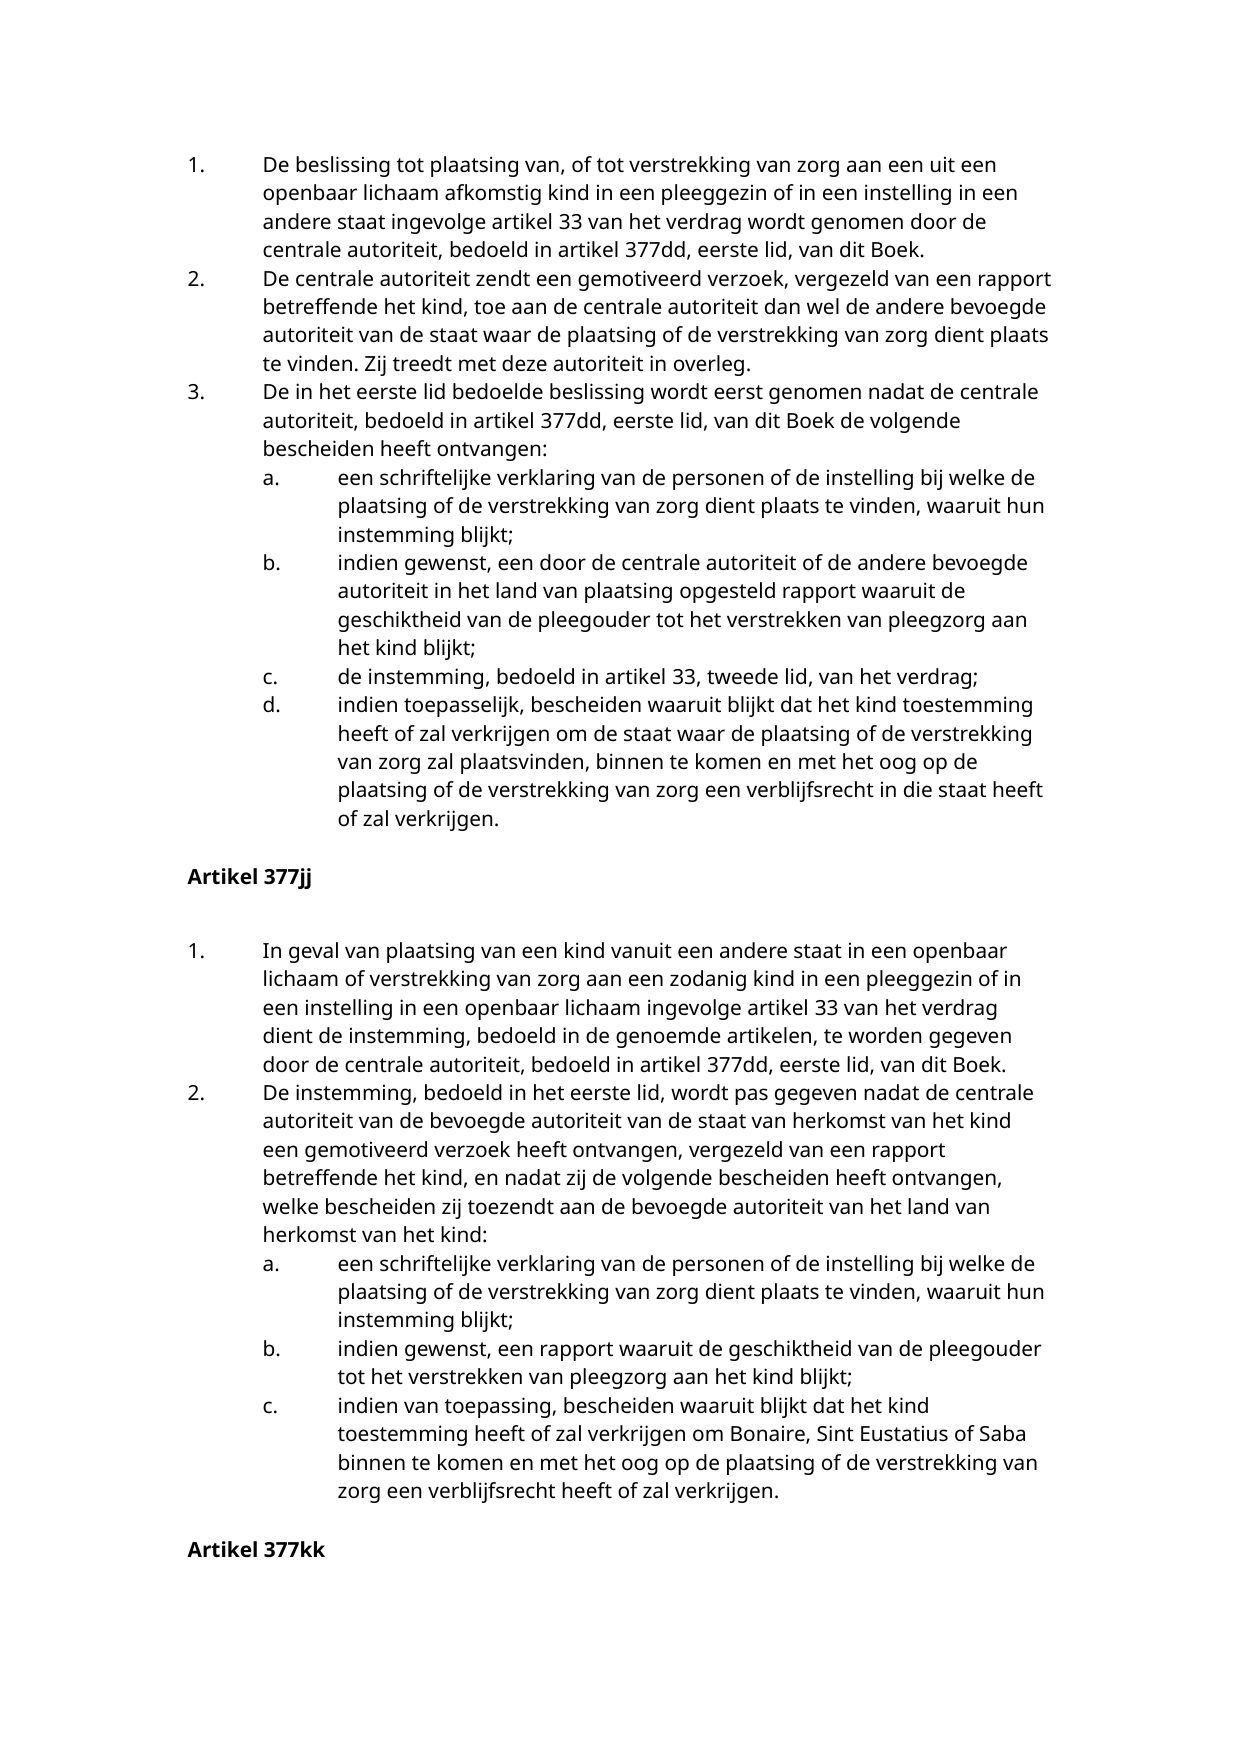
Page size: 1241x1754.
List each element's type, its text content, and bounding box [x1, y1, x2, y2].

list De in het eerste lid bedoelde beslissing wordt eerst genomen nadat de centrale autoriteit, bedoeld in artikel 377dd, eerste lid, van dit Boek de volgende bescheiden heeft ontvangen: [187, 377, 1053, 463]
list indien toepasselijk, bescheiden waaruit blijkt dat het kind toestemming heeft of zal verkrijgen om de staat waar de plaatsing of de verstrekking van zorg zal plaatsvinden, binnen te komen en met het oog op de plaatsing of de verstrekking van zorg een verblijfsrecht in die staat heeft of zal verkrijgen. [262, 690, 1053, 832]
list De instemming, bedoeld in het eerste lid, wordt pas gegeven nadat de centrale autoriteit van de bevoegde autoriteit van de staat van herkomst van het kind een gemotiveerd verzoek heeft ontvangen, vergezeld van een rapport betreffende het kind, en nadat zij de volgende bescheiden heeft ontvangen, welke bescheiden zij toezendt aan de bevoegde autoriteit van het land van herkomst van het kind: [187, 1078, 1053, 1249]
list indien gewenst, een door de centrale autoriteit of de andere bevoegde autoriteit in het land van plaatsing opgesteld rapport waaruit de geschiktheid van de pleegouder tot het verstrekken van pleegzorg aan het kind blijkt; [262, 548, 1053, 662]
list een schriftelijke verklaring van de personen of de instelling bij welke de plaatsing of de verstrekking van zorg dient plaats te vinden, waaruit hun instemming blijkt; [262, 1249, 1053, 1334]
text Artikel 377kk [187, 1535, 1053, 1563]
list de instemming, bedoeld in artikel 33, tweede lid, van het verdrag; [262, 662, 1053, 690]
list indien gewenst, een rapport waaruit de geschiktheid van de pleegouder tot het verstrekken van pleegzorg aan het kind blijkt; [262, 1334, 1053, 1391]
list In geval van plaatsing van een kind vanuit een andere staat in een openbaar lichaam of verstrekking van zorg aan een zodanig kind in een pleeggezin of in een instelling in een openbaar lichaam ingevolge artikel 33 van het verdrag dient de instemming, bedoeld in de genoemde artikelen, te worden gegeven door de centrale autoriteit, bedoeld in artikel 377dd, eerste lid, van dit Boek. [187, 936, 1053, 1078]
list indien van toepassing, bescheiden waaruit blijkt dat het kind toestemming heeft of zal verkrijgen om Bonaire, Sint Eustatius of Saba binnen te komen en met het oog op de plaatsing of de verstrekking van zorg een verblijfsrecht heeft of zal verkrijgen. [262, 1391, 1053, 1505]
list De centrale autoriteit zendt een gemotiveerd verzoek, vergezeld van een rapport betreffende het kind, toe aan de centrale autoriteit dan wel de andere bevoegde autoriteit van de staat waar de plaatsing of de verstrekking van zorg dient plaats te vinden. Zij treedt met deze autoriteit in overleg. [187, 264, 1053, 377]
list De beslissing tot plaatsing van, of tot verstrekking van zorg aan een uit een openbaar lichaam afkomstig kind in een pleeggezin of in een instelling in een andere staat ingevolge artikel 33 van het verdrag wordt genomen door de centrale autoriteit, bedoeld in artikel 377dd, eerste lid, van dit Boek. [187, 150, 1053, 264]
text Artikel 377jj [187, 862, 1053, 891]
list een schriftelijke verklaring van de personen of de instelling bij welke de plaatsing of de verstrekking van zorg dient plaats te vinden, waaruit hun instemming blijkt; [262, 463, 1053, 548]
